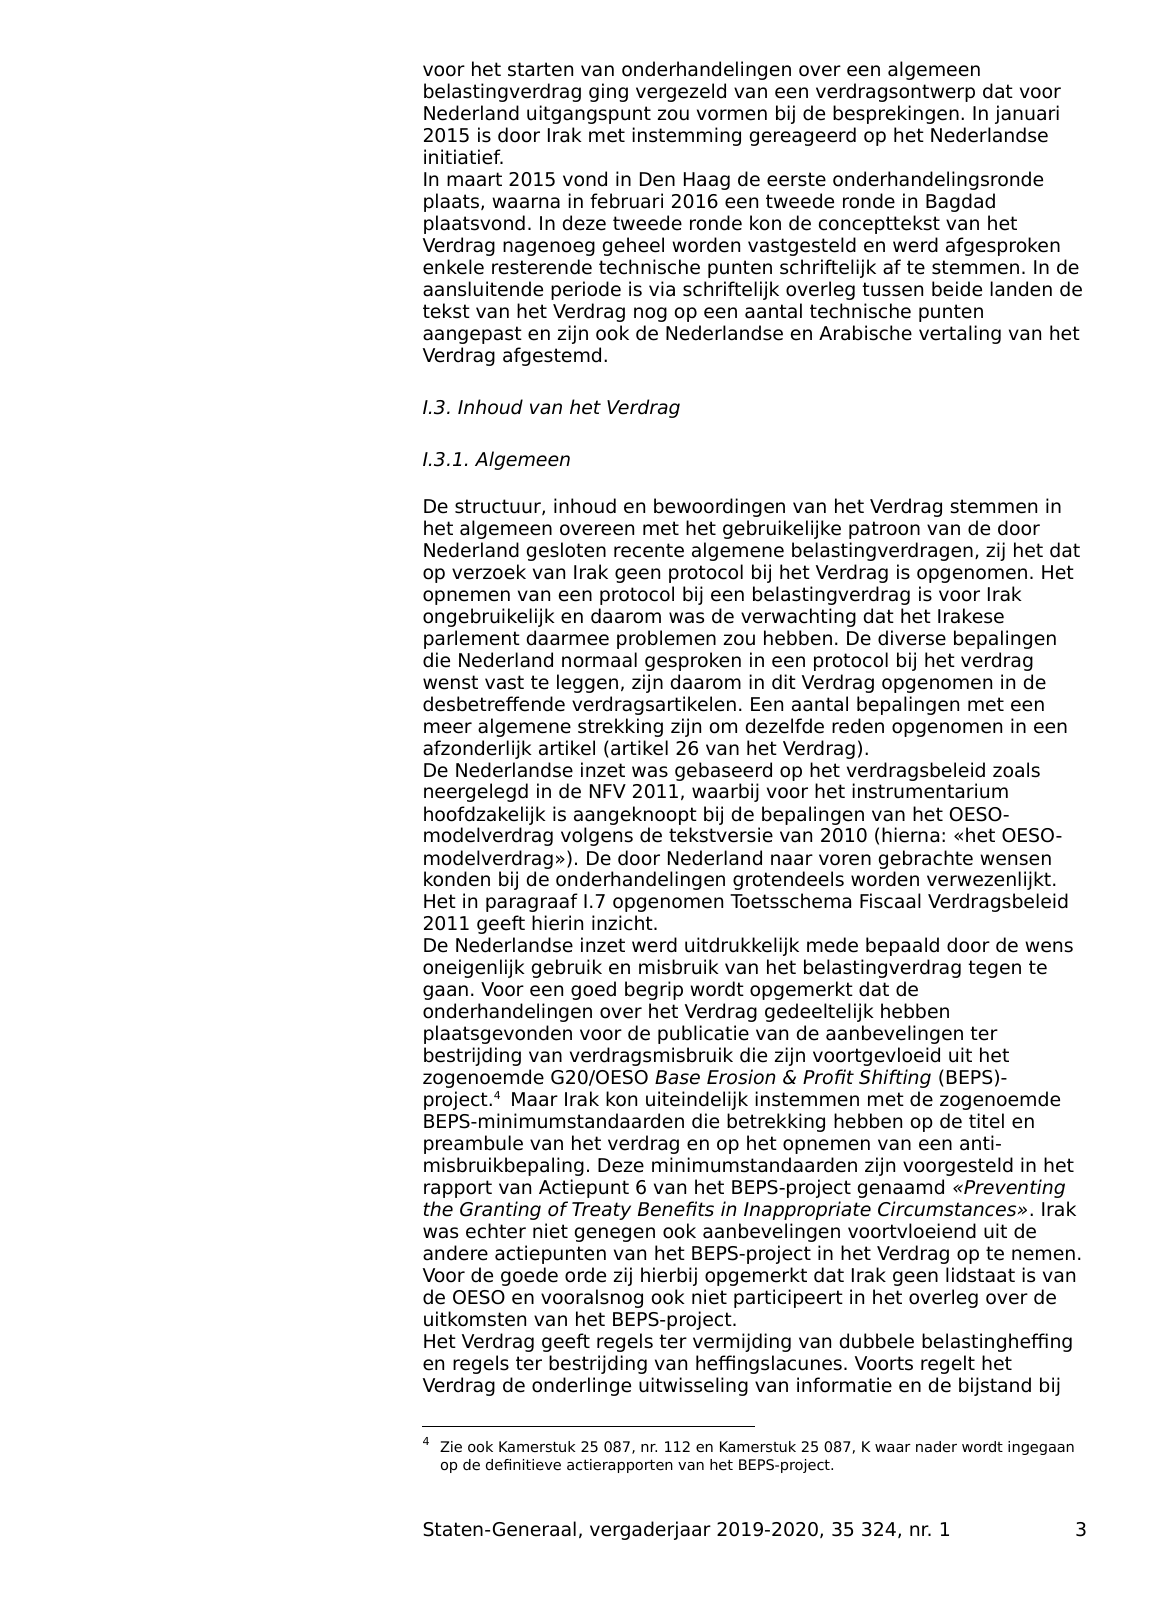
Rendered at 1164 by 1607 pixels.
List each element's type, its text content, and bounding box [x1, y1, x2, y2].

subtitle I.3.1. Algemeen [422, 449, 1087, 471]
text In maart 2015 vond in Den Haag de eerste onderhandelingsronde plaats, waarna in februari 2016 een tweede ronde in Bagdad plaatsvond. In deze tweede ronde kon de concepttekst van het Verdrag nagenoeg geheel worden vastgesteld en werd afgesproken enkele resterende technische punten schriftelijk af te stemmen. In de aansluitende periode is via schriftelijk overleg tussen beide landen de tekst van het Verdrag nog op een aantal technische punten aangepast en zijn ook de Nederlandse en Arabische vertaling van het Verdrag afgestemd. [422, 169, 1087, 367]
text Het Verdrag geeft regels ter vermijding van dubbele belastingheffing en regels ter bestrijding van heffingslacunes. Voorts regelt het Verdrag de onderlinge uitwisseling van informatie en de bijstand bij [422, 1331, 1087, 1397]
subtitle I.3. Inhoud van het Verdrag [422, 397, 1087, 419]
text Zie ook Kamerstuk 25 087, nr. 112 en Kamerstuk 25 087, K waar nader wordt ingegaan op de definitieve actierapporten van het BEPS-project. [422, 1435, 1087, 1474]
text De Nederlandse inzet was gebaseerd op het verdragsbeleid zoals neergelegd in de NFV 2011, waarbij voor het instrumentarium hoofdzakelijk is aangeknoopt bij de bepalingen van het OESO-modelverdrag volgens de tekstversie van 2010 (hierna: «het OESO-modelverdrag»). De door Nederland naar voren gebrachte wensen konden bij de onderhandelingen grotendeels worden verwezenlijkt. Het in paragraaf I.7 opgenomen Toetsschema Fiscaal Verdragsbeleid 2011 geeft hierin inzicht. [422, 759, 1087, 935]
text De Nederlandse inzet werd uitdrukkelijk mede bepaald door de wens oneigenlijk gebruik en misbruik van het belastingverdrag tegen te gaan. Voor een goed begrip wordt opgemerkt dat de onderhandelingen over het Verdrag gedeeltelijk hebben plaatsgevonden voor de publicatie van de aanbevelingen ter bestrijding van verdragsmisbruik die zijn voortgevloeid uit het zogenoemde G20/OESO Base Erosion & Profit Shifting (BEPS)-project. Maar Irak kon uiteindelijk instemmen met de zogenoemde BEPS-minimumstandaarden die betrekking hebben op de titel en preambule van het verdrag en op het opnemen van een anti-misbruikbepaling. Deze minimumstandaarden zijn voorgesteld in het rapport van Actiepunt 6 van het BEPS-project genaamd «Preventing the Granting of Treaty Benefits in Inappropriate Circumstances». Irak was echter niet genegen ook aanbevelingen voortvloeiend uit de andere actiepunten van het BEPS-project in het Verdrag op te nemen. Voor de goede orde zij hierbij opgemerkt dat Irak geen lidstaat is van de OESO en vooralsnog ook niet participeert in het overleg over de uitkomsten van het BEPS-project. [422, 935, 1087, 1331]
text De structuur, inhoud en bewoordingen van het Verdrag stemmen in het algemeen overeen met het gebruikelijke patroon van de door Nederland gesloten recente algemene belastingverdragen, zij het dat op verzoek van Irak geen protocol bij het Verdrag is opgenomen. Het opnemen van een protocol bij een belastingverdrag is voor Irak ongebruikelijk en daarom was de verwachting dat het Irakese parlement daarmee problemen zou hebben. De diverse bepalingen die Nederland normaal gesproken in een protocol bij het verdrag wenst vast te leggen, zijn daarom in dit Verdrag opgenomen in de desbetreffende verdragsartikelen. Een aantal bepalingen met een meer algemene strekking zijn om dezelfde reden opgenomen in een afzonderlijk artikel (artikel 26 van het Verdrag). [422, 496, 1087, 759]
text voor het starten van onderhandelingen over een algemeen belastingverdrag ging vergezeld van een verdragsontwerp dat voor Nederland uitgangspunt zou vormen bij de besprekingen. In januari 2015 is door Irak met instemming gereageerd op het Nederlandse initiatief. [422, 59, 1087, 169]
